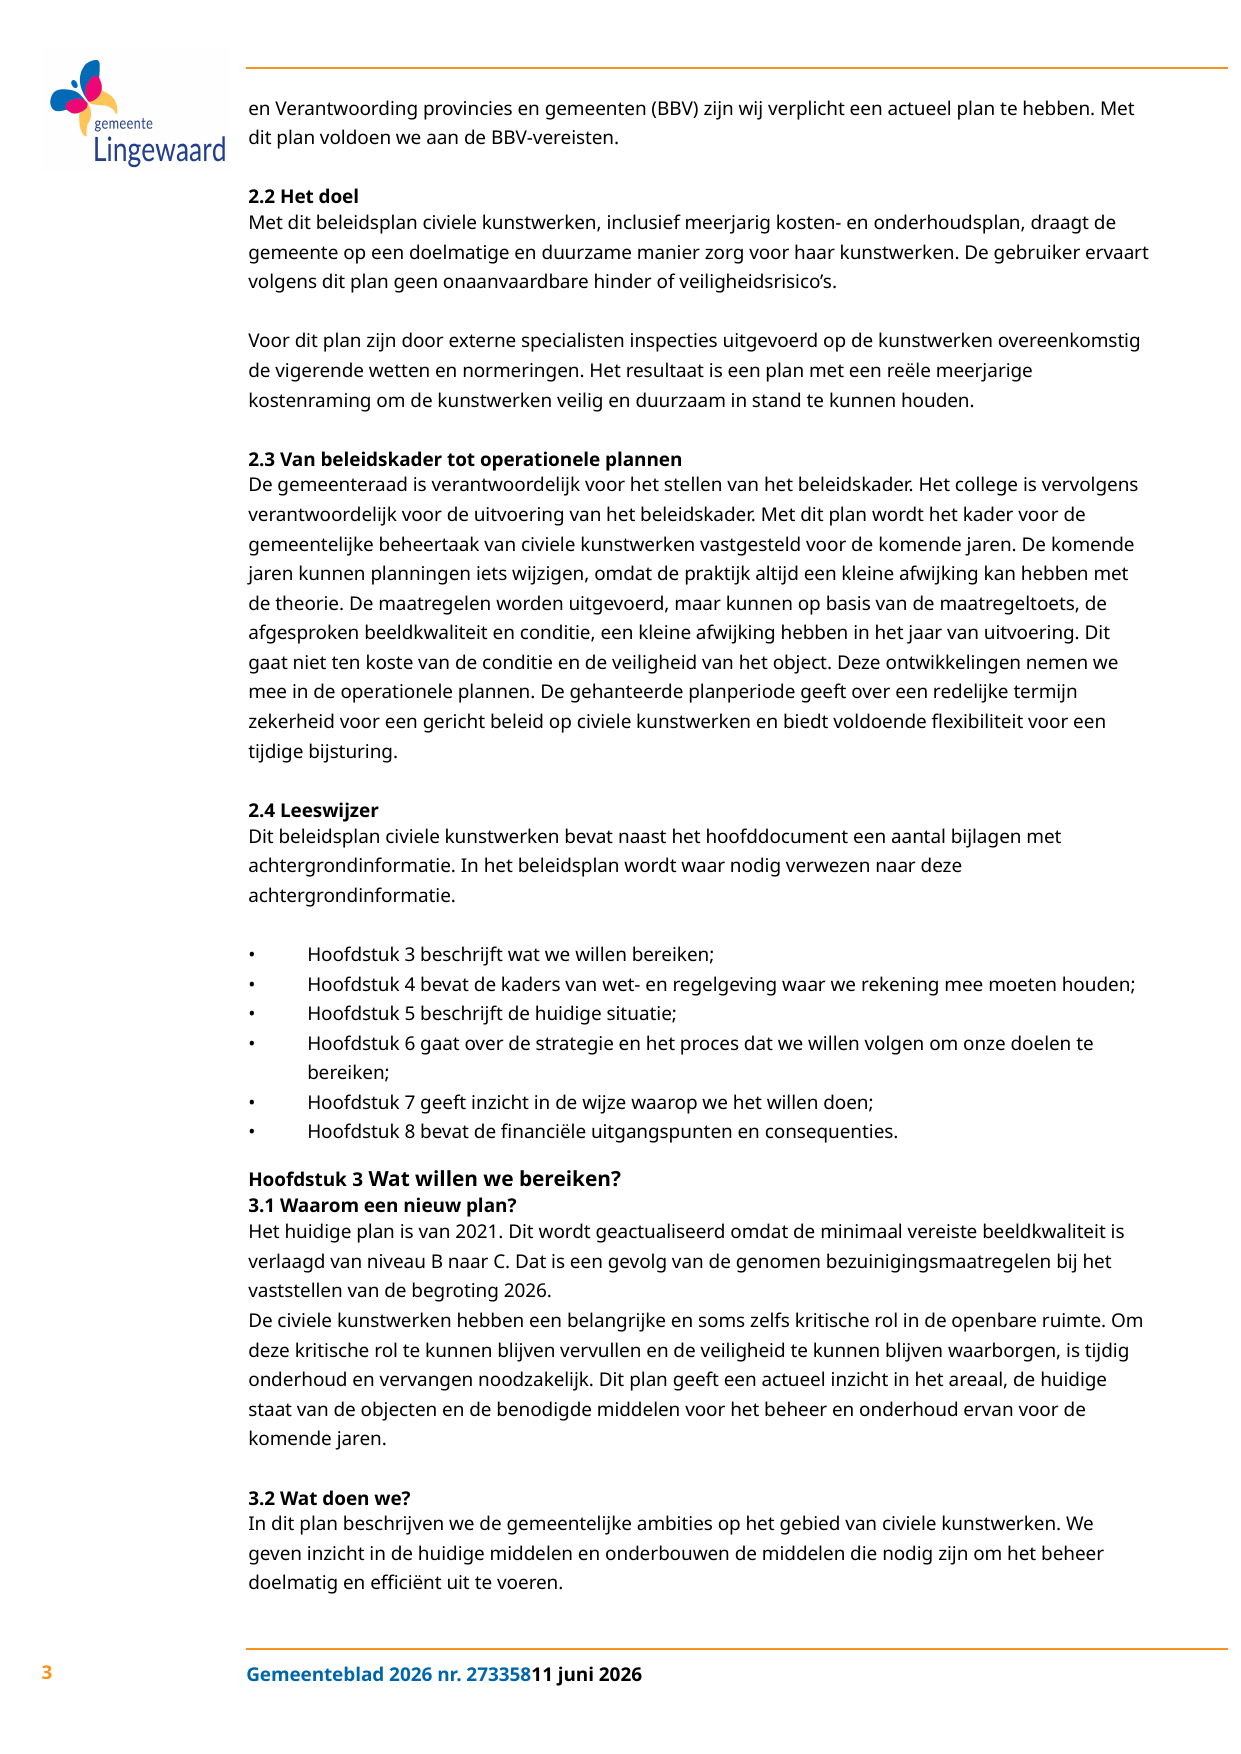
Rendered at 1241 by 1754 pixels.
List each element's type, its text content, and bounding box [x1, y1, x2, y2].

list Hoofdstuk 8 bevat de financiële uitgangspunten en consequenties. [248, 1119, 1152, 1144]
list Hoofdstuk 6 gaat over de strategie en het proces dat we willen volgen om onze doelen te bereiken; [248, 1030, 1152, 1085]
text en Verantwoording provincies en gemeenten (BBV) zijn wij verplicht een actueel plan te hebben. Met dit plan voldoen we aan de BBV-vereisten. [248, 95, 1152, 150]
text 3.2 Wat doen we? [248, 1485, 1152, 1510]
list Hoofdstuk 3 beschrijft wat we willen bereiken; [248, 941, 1152, 967]
text 3.1 Waarom een nieuw plan? [248, 1193, 1152, 1218]
text Dit beleidsplan civiele kunstwerken bevat naast het hoofddocument een aantal bijlagen met achtergrondinformatie. In het beleidsplan wordt waar nodig verwezen naar deze achtergrondinformatie. [248, 823, 1152, 908]
text Voor dit plan zijn door externe specialisten inspecties uitgevoerd op de kunstwerken overeenkomstig de vigerende wetten en normeringen. Het resultaat is een plan met een reële meerjarige kostenraming om de kunstwerken veilig en duurzaam in stand te kunnen houden. [248, 328, 1152, 412]
list Hoofdstuk 7 geeft inzicht in de wijze waarop we het willen doen; [248, 1089, 1152, 1115]
text 2.2 Het doel [248, 183, 1152, 209]
picture [41, 47, 231, 172]
text In dit plan beschrijven we de gemeentelijke ambities op het gebied van civiele kunstwerken. We geven inzicht in de huidige middelen en onderbouwen de middelen die nodig zijn om het beheer doelmatig en efficiënt uit te voeren. [248, 1510, 1152, 1595]
text Met dit beleidsplan civiele kunstwerken, inclusief meerjarig kosten- en onderhoudsplan, draagt de gemeente op een doelmatige en duurzame manier zorg voor haar kunstwerken. De gebruiker ervaart volgens dit plan geen onaanvaardbare hinder of veiligheidsrisico’s. [248, 209, 1152, 294]
text Het huidige plan is van 2021. Dit wordt geactualiseerd omdat de minimaal vereiste beeldkwaliteit is verlaagd van niveau B naar C. Dat is een gevolg van de genomen bezuinigingsmaatregelen bij het vaststellen van de begroting 2026. [248, 1218, 1152, 1303]
text De civiele kunstwerken hebben een belangrijke en soms zelfs kritische rol in de openbare ruimte. Om deze kritische rol te kunnen blijven vervullen en de veiligheid te kunnen blijven waarborgen, is tijdig onderhoud en vervangen noodzakelijk. Dit plan geeft een actueel inzicht in het areaal, de huidige staat van de objecten en de benodigde middelen voor het beheer en onderhoud ervan voor de komende jaren. [248, 1307, 1152, 1451]
list Hoofdstuk 4 bevat de kaders van wet- en regelgeving waar we rekening mee moeten houden; [248, 971, 1152, 996]
text 2.3 Van beleidskader tot operationele plannen [248, 446, 1152, 472]
text Hoofdstuk 3 Wat willen we bereiken? [248, 1164, 1152, 1193]
text 2.4 Leeswijzer [248, 797, 1152, 823]
list Hoofdstuk 5 beschrijft de huidige situatie; [248, 1000, 1152, 1026]
text De gemeenteraad is verantwoordelijk voor het stellen van het beleidskader. Het college is vervolgens verantwoordelijk voor de uitvoering van het beleidskader. Met dit plan wordt het kader voor de gemeentelijke beheertaak van civiele kunstwerken vastgesteld voor de komende jaren. De komende jaren kunnen planningen iets wijzigen, omdat de praktijk altijd een kleine afwijking kan hebben met de theorie. De maatregelen worden uitgevoerd, maar kunnen op basis van de maatregeltoets, de afgesproken beeldkwaliteit en conditie, een kleine afwijking hebben in het jaar van uitvoering. Dit gaat niet ten koste van de conditie en de veiligheid van het object. Deze ontwikkelingen nemen we mee in de operationele plannen. De gehanteerde planperiode geeft over een redelijke termijn zekerheid voor een gericht beleid op civiele kunstwerken en biedt voldoende flexibiliteit voor een tijdige bijsturing. [248, 472, 1152, 764]
